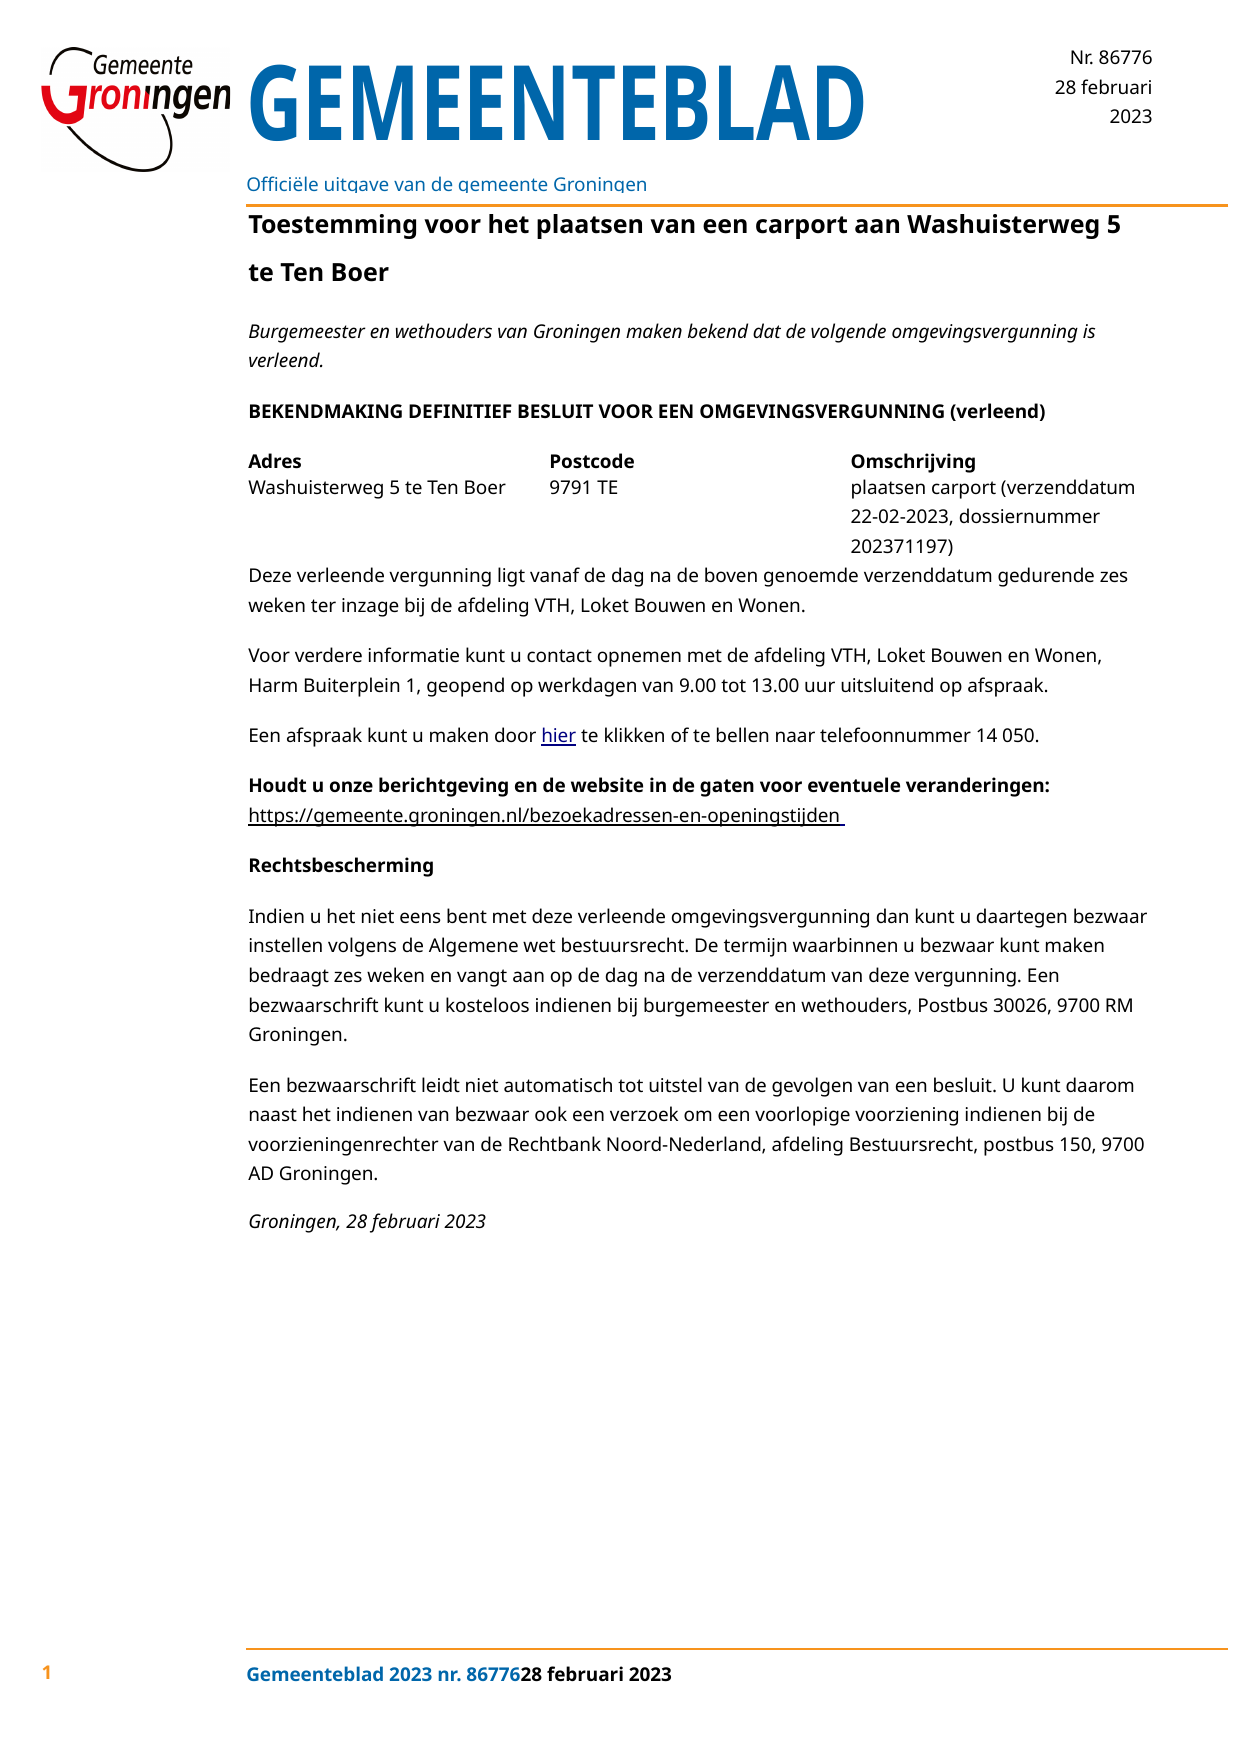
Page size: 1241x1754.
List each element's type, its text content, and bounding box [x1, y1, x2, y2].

text Deze verleende vergunning ligt vanaf de dag na de boven genoemde verzenddatum gedurende zes weken ter inzage bij de afdeling VTH, Loket Bouwen en Wonen. [248, 562, 1152, 618]
table_header Adres [248, 449, 549, 474]
text Groningen, 28 februari 2023 [248, 1208, 1152, 1234]
picture [41, 47, 231, 172]
table_cell plaatsen carport (verzenddatum 22-02-2023, dossiernummer 202371197) [850, 474, 1152, 559]
text Voor verdere informatie kunt u contact opnemen met de afdeling VTH, Loket Bouwen en Wonen, Harm Buiterplein 1, geopend op werkdagen van 9.00 tot 13.00 uur uitsluitend op afspraak. [248, 642, 1152, 698]
text Toestemming voor het plaatsen van een carport aan Washuisterweg 5 te Ten Boer [248, 207, 1152, 288]
table_header Omschrijving [850, 449, 1152, 474]
table_cell 9791 TE [549, 474, 850, 559]
table_cell Washuisterweg 5 te Ten Boer [248, 474, 549, 559]
text Houdt u onze berichtgeving en de website in de gaten voor eventuele veranderingen: https://gemeente.groningen.nl/bezoekadressen-en-openingstijden [248, 773, 1152, 828]
text Burgemeester en wethouders van Groningen maken bekend dat de volgende omgevingsvergunning is verleend. [248, 318, 1152, 373]
table_header Postcode [549, 449, 850, 474]
text BEKENDMAKING DEFINITIEF BESLUIT VOOR EEN OMGEVINGSVERGUNNING (verleend) [248, 398, 1152, 424]
text Indien u het niet eens bent met deze verleende omgevingsvergunning dan kunt u daartegen bezwaar instellen volgens de Algemene wet bestuursrecht. De termijn waarbinnen u bezwaar kunt maken bedraagt zes weken en vangt aan op de dag na de verzenddatum van deze vergunning. Een bezwaarschrift kunt u kosteloos indienen bij burgemeester en wethouders, Postbus 30026, 9700 RM Groningen. [248, 903, 1152, 1047]
text Een bezwaarschrift leidt niet automatisch tot uitstel van de gevolgen van een besluit. U kunt daarom naast het indienen van bezwaar ook een verzoek om een voorlopige voorziening indienen bij de voorzieningenrechter van de Rechtbank Noord-Nederland, afdeling Bestuursrecht, postbus 150, 9700 AD Groningen. [248, 1072, 1152, 1186]
text Een afspraak kunt u maken door hier te klikken of te bellen naar telefoonnummer 14 050. [248, 722, 1152, 748]
text Rechtsbescherming [248, 853, 1152, 878]
